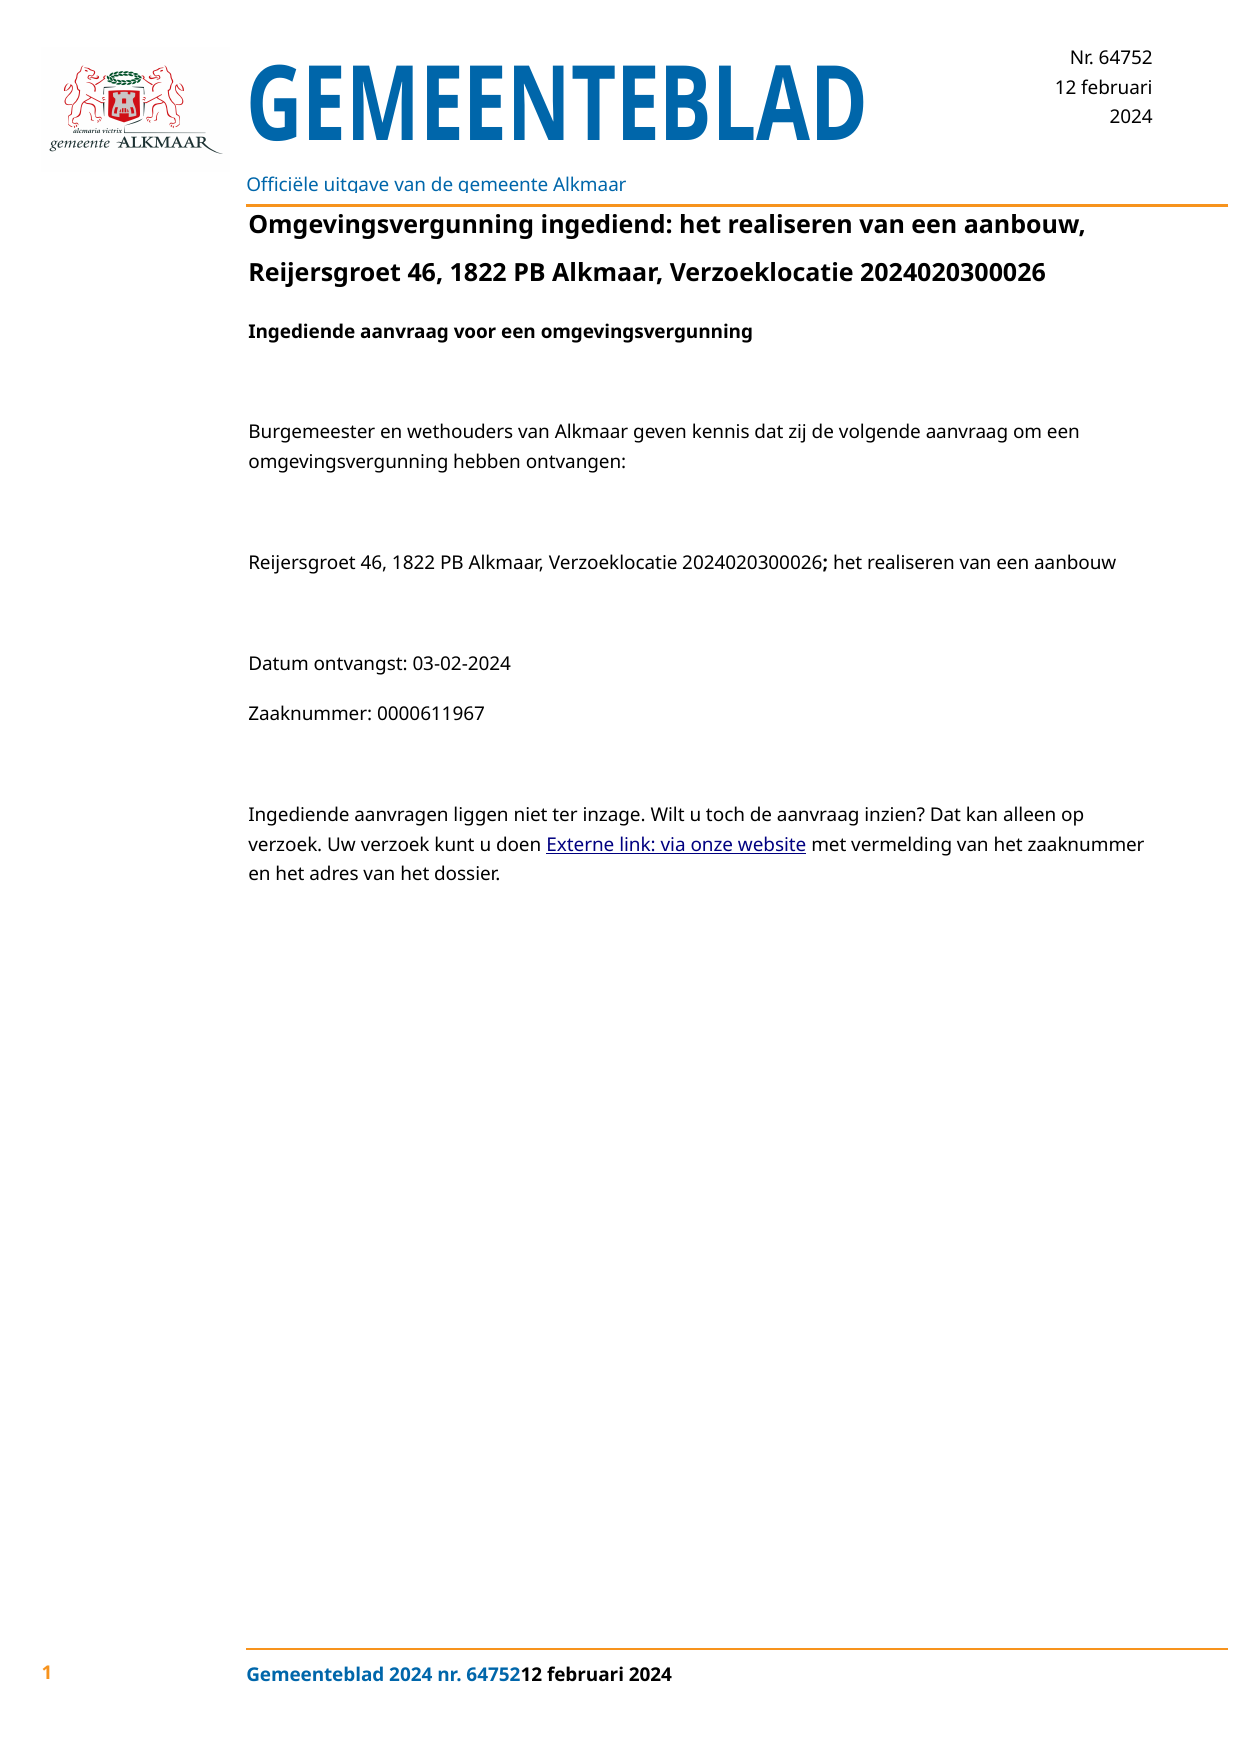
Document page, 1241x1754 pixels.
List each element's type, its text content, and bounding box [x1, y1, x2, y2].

text Ingediende aanvraag voor een omgevingsvergunning [248, 318, 1152, 344]
picture [41, 47, 231, 172]
text Zaaknummer: 0000611967 [248, 700, 1152, 726]
text Reijersgroet 46, 1822 PB Alkmaar, Verzoeklocatie 2024020300026; het realiseren van een aanbouw [248, 549, 1152, 575]
text Ingediende aanvragen liggen niet ter inzage. Wilt u toch de aanvraag inzien? Dat kan alleen op verzoek. Uw verzoek kunt u doen Externe link: via onze website met vermelding van het zaaknummer en het adres van het dossier. [248, 801, 1152, 886]
text Burgemeester en wethouders van Alkmaar geven kennis dat zij de volgende aanvraag om een omgevingsvergunning hebben ontvangen: [248, 419, 1152, 474]
text Omgevingsvergunning ingediend: het realiseren van een aanbouw, Reijersgroet 46, 1822 PB Alkmaar, Verzoeklocatie 2024020300026 [248, 207, 1152, 288]
text Datum ontvangst: 03-02-2024 [248, 650, 1152, 676]
